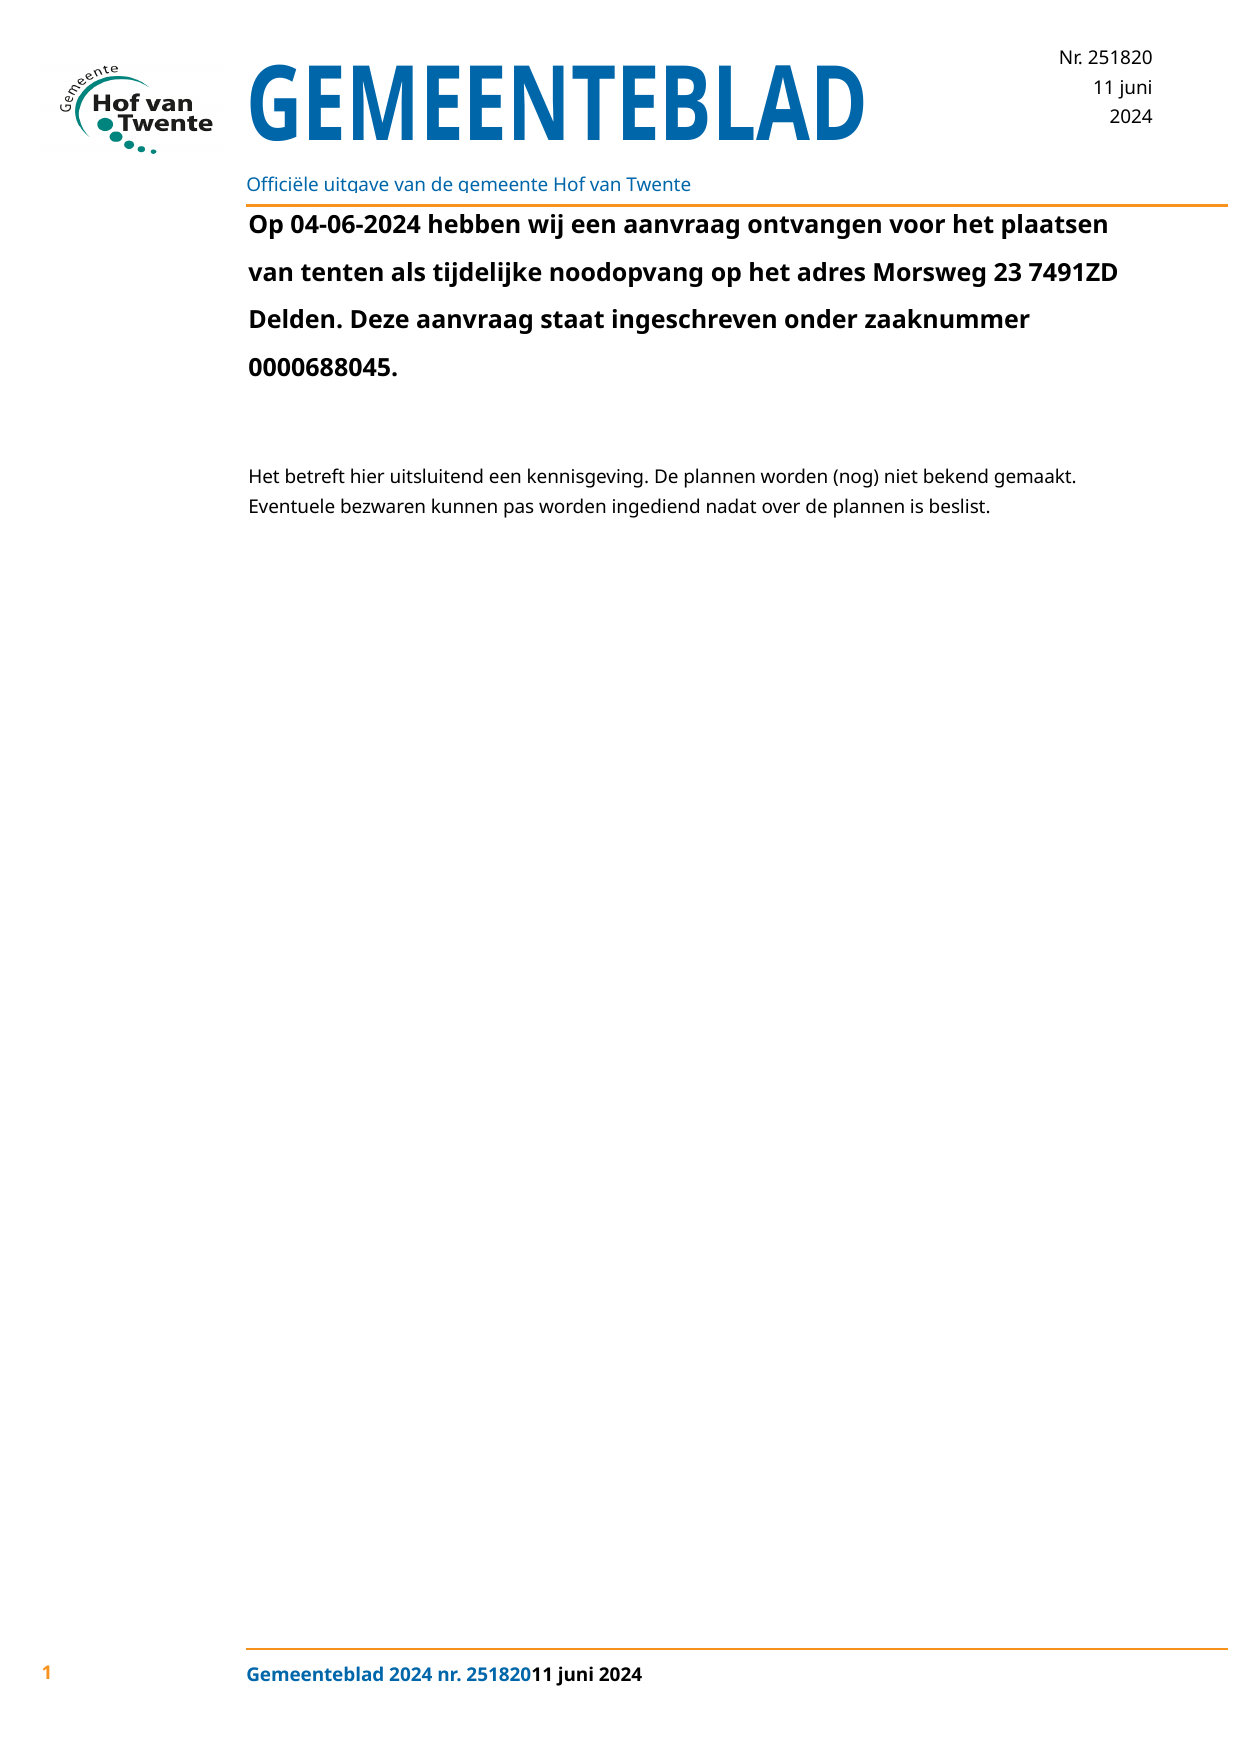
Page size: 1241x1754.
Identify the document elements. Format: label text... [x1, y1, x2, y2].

picture [41, 47, 231, 172]
text Het betreft hier uitsluitend een kennisgeving. De plannen worden (nog) niet bekend gemaakt. Eventuele bezwaren kunnen pas worden ingediend nadat over de plannen is beslist. [248, 463, 1152, 519]
text Op 04-06-2024 hebben wij een aanvraag ontvangen voor het plaatsen van tenten als tijdelijke noodopvang op het adres Morsweg 23 7491ZD Delden. Deze aanvraag staat ingeschreven onder zaaknummer 0000688045. [248, 207, 1152, 384]
